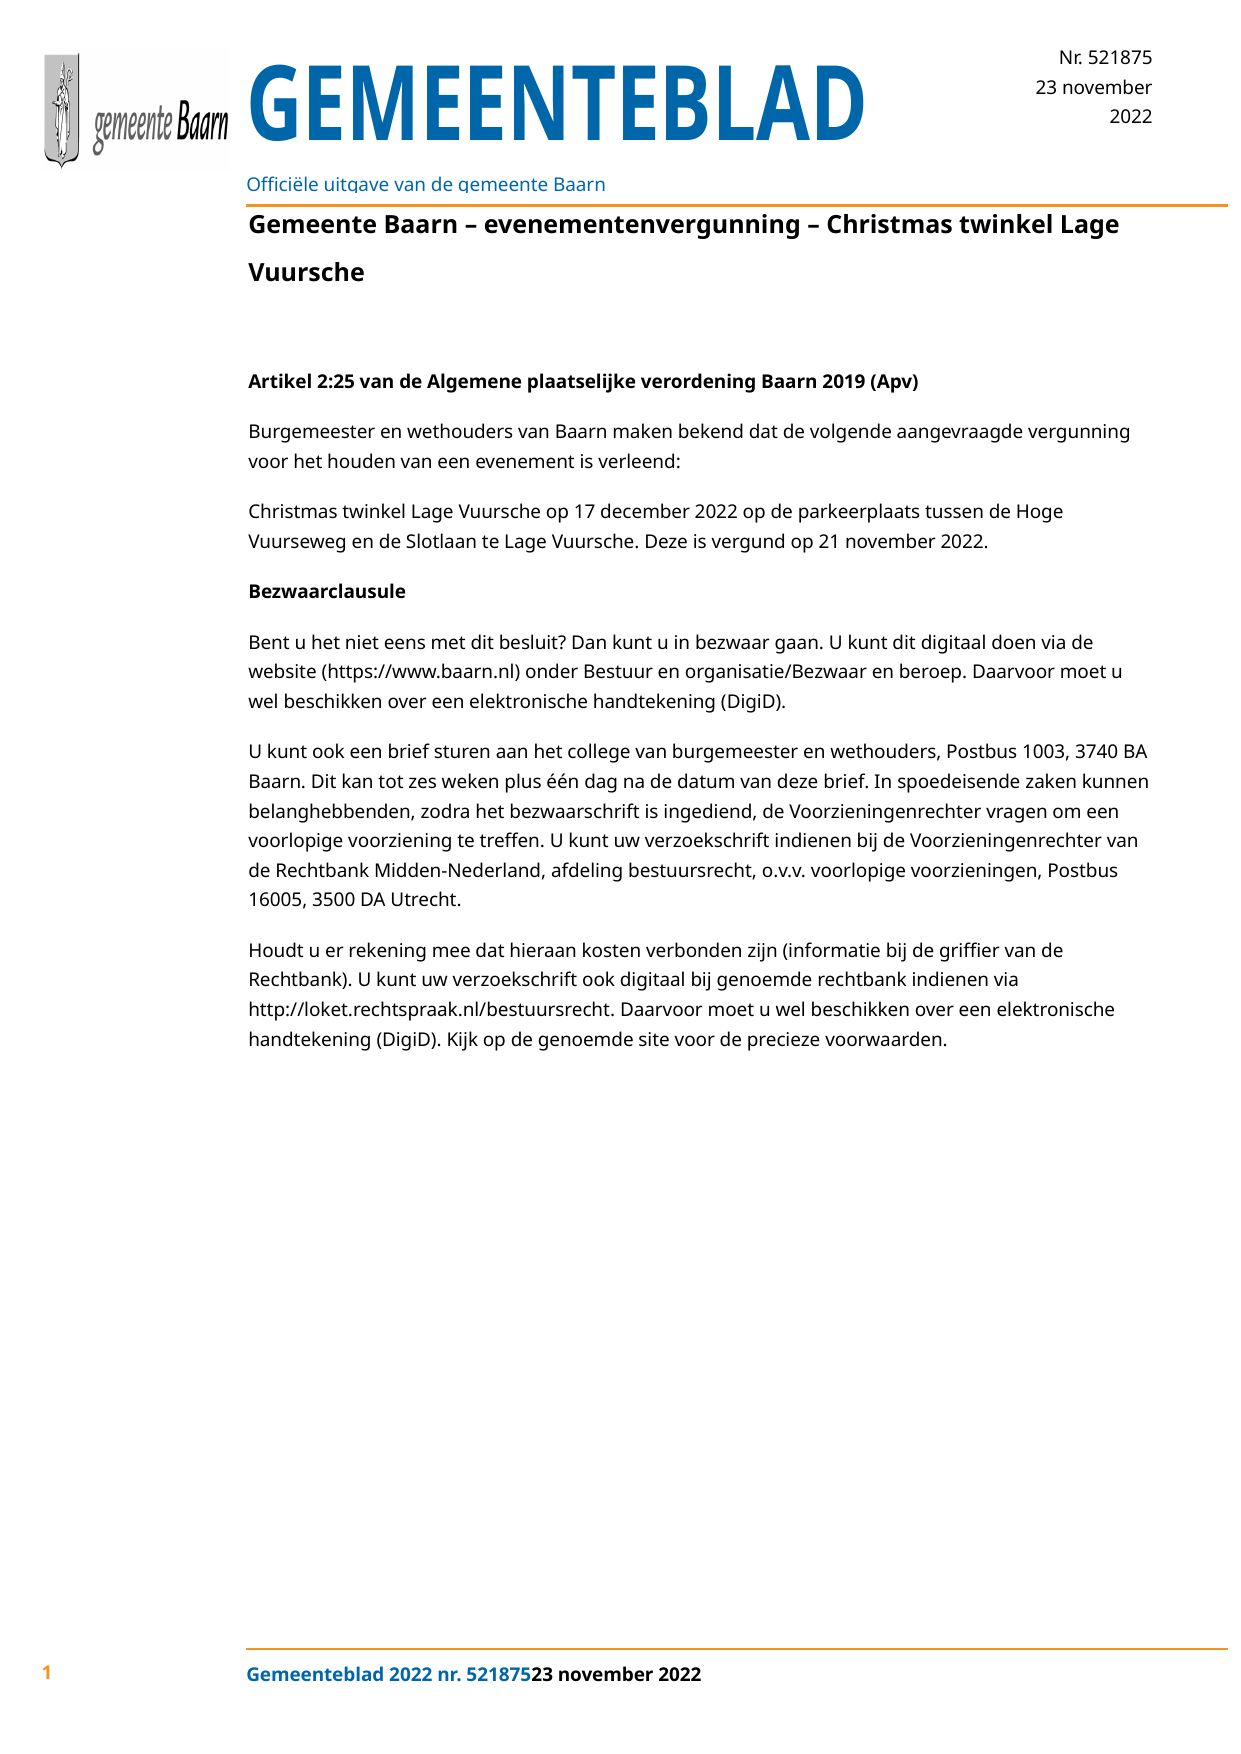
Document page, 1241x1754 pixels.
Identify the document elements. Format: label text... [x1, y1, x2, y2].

picture [41, 47, 231, 172]
text Christmas twinkel Lage Vuursche op 17 december 2022 op de parkeerplaats tussen de Hoge Vuurseweg en de Slotlaan te Lage Vuursche. Deze is vergund op 21 november 2022. [248, 499, 1152, 554]
text Artikel 2:25 van de Algemene plaatselijke verordening Baarn 2019 (Apv) [248, 368, 1152, 394]
text Burgemeester en wethouders van Baarn maken bekend dat de volgende aangevraagde vergunning voor het houden van een evenement is verleend: [248, 419, 1152, 474]
text Gemeente Baarn – evenementenvergunning – Christmas twinkel Lage Vuursche [248, 207, 1152, 288]
text Bezwaarclausule [248, 579, 1152, 604]
text Bent u het niet eens met dit besluit? Dan kunt u in bezwaar gaan. U kunt dit digitaal doen via de website (https://www.baarn.nl) onder Bestuur en organisatie/Bezwaar en beroep. Daarvoor moet u wel beschikken over een elektronische handtekening (DigiD). [248, 629, 1152, 714]
text U kunt ook een brief sturen aan het college van burgemeester en wethouders, Postbus 1003, 3740 BA Baarn. Dit kan tot zes weken plus één dag na de datum van deze brief. In spoedeisende zaken kunnen belanghebbenden, zodra het bezwaarschrift is ingediend, de Voorzieningenrechter vragen om een voorlopige voorziening te treffen. U kunt uw verzoekschrift indienen bij de Voorzieningenrechter van de Rechtbank Midden-Nederland, afdeling bestuursrecht, o.v.v. voorlopige voorzieningen, Postbus 16005, 3500 DA Utrecht. [248, 739, 1152, 912]
text Houdt u er rekening mee dat hieraan kosten verbonden zijn (informatie bij de griffier van de Rechtbank). U kunt uw verzoekschrift ook digitaal bij genoemde rechtbank indienen via http://loket.rechtspraak.nl/bestuursrecht. Daarvoor moet u wel beschikken over een elektronische handtekening (DigiD). Kijk op de genoemde site voor de precieze voorwaarden. [248, 937, 1152, 1052]
